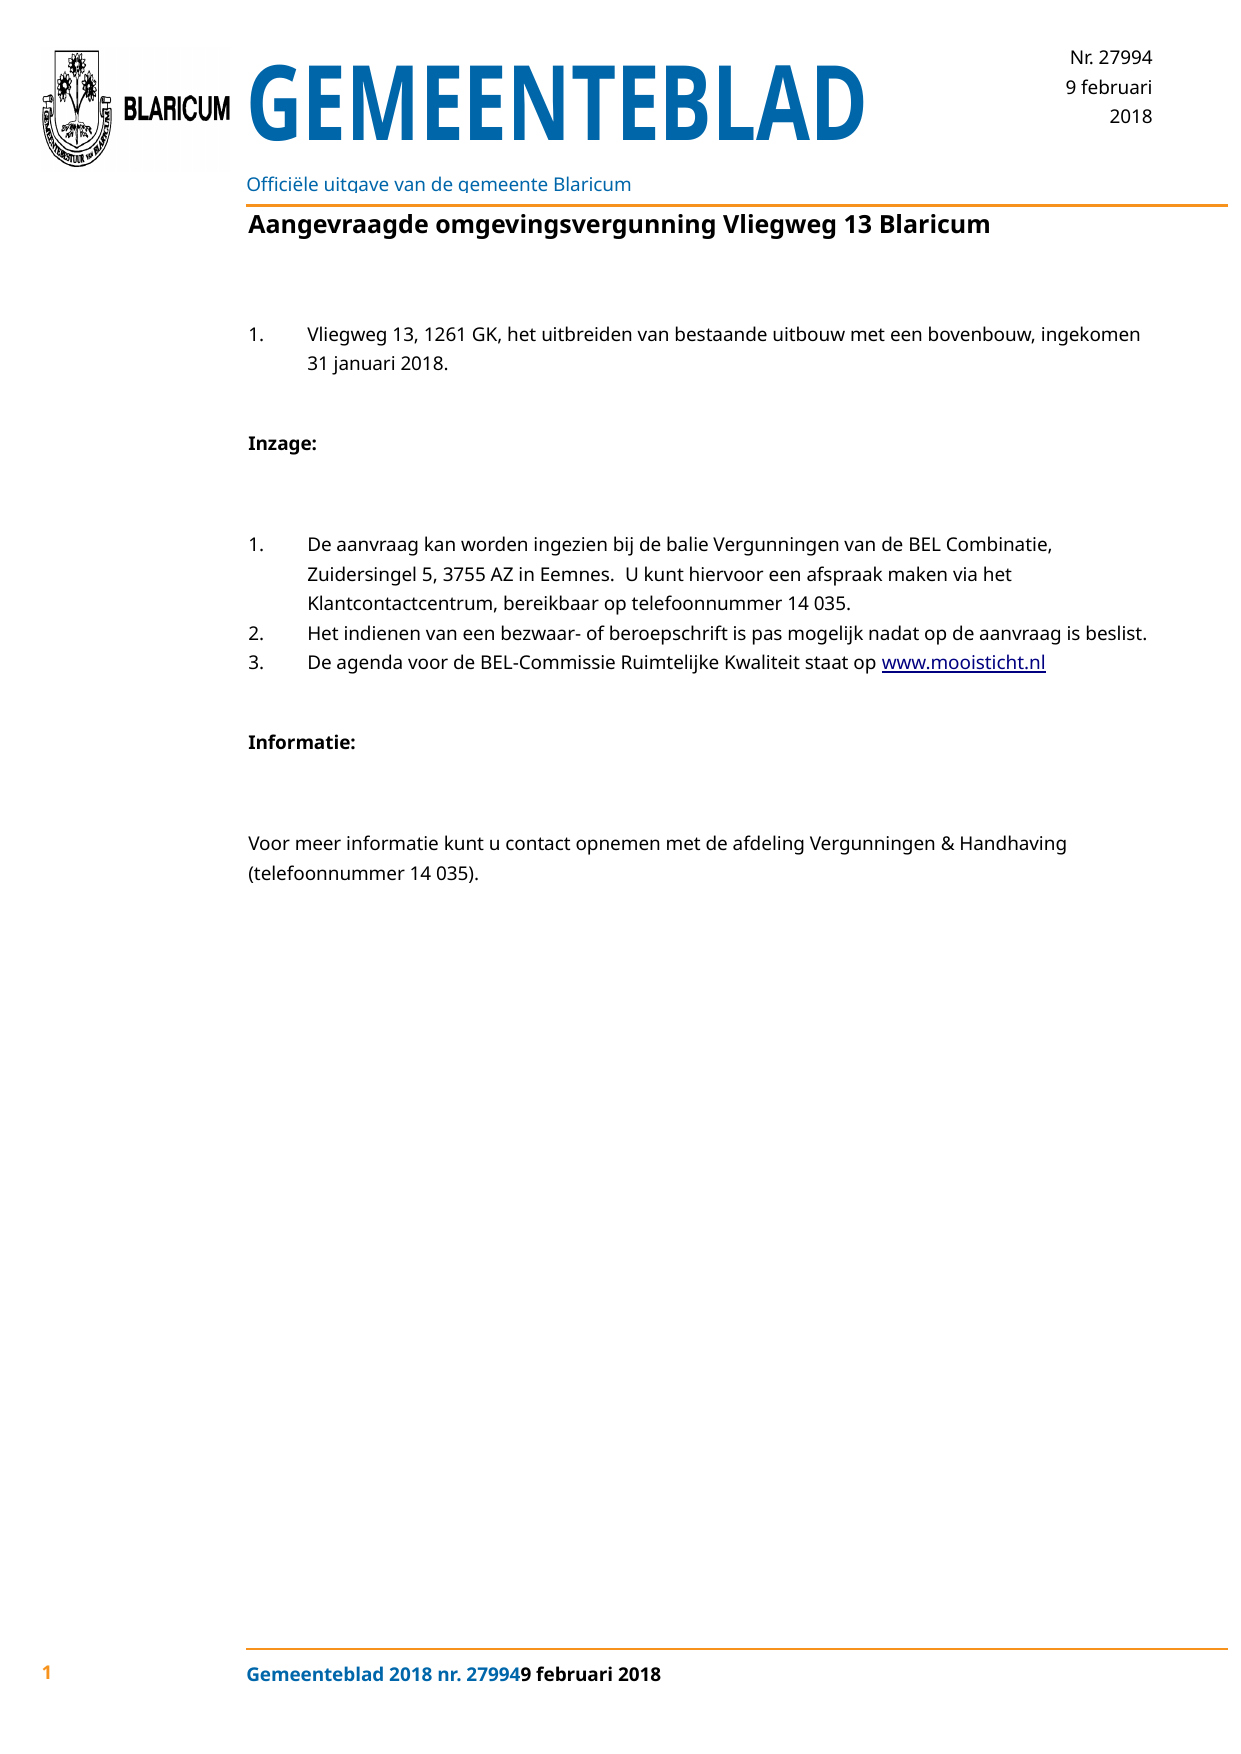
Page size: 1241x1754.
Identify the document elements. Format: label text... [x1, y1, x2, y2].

text Inzage: [248, 430, 1152, 456]
text Informatie: [248, 729, 1152, 755]
list Vliegweg 13, 1261 GK, het uitbreiden van bestaande uitbouw met een bovenbouw, ingekomen 31 januari 2018. [248, 321, 1152, 376]
list Het indienen van een bezwaar- of beroepschrift is pas mogelijk nadat op de aanvraag is beslist. [248, 620, 1152, 646]
text Aangevraagde omgevingsvergunning Vliegweg 13 Blaricum [248, 207, 1152, 241]
list De aanvraag kan worden ingezien bij de balie Vergunningen van de BEL Combinatie, Zuidersingel 5, 3755 AZ in Eemnes. U kunt hiervoor een afspraak maken via het Klantcontactcentrum, bereikbaar op telefoonnummer 14 035. [248, 531, 1152, 616]
text Voor meer informatie kunt u contact opnemen met de afdeling Vergunningen & Handhaving (telefoonnummer 14 035). [248, 830, 1152, 886]
picture [41, 47, 231, 172]
list De agenda voor de BEL-Commissie Ruimtelijke Kwaliteit staat op www.mooisticht.nl [248, 649, 1152, 675]
